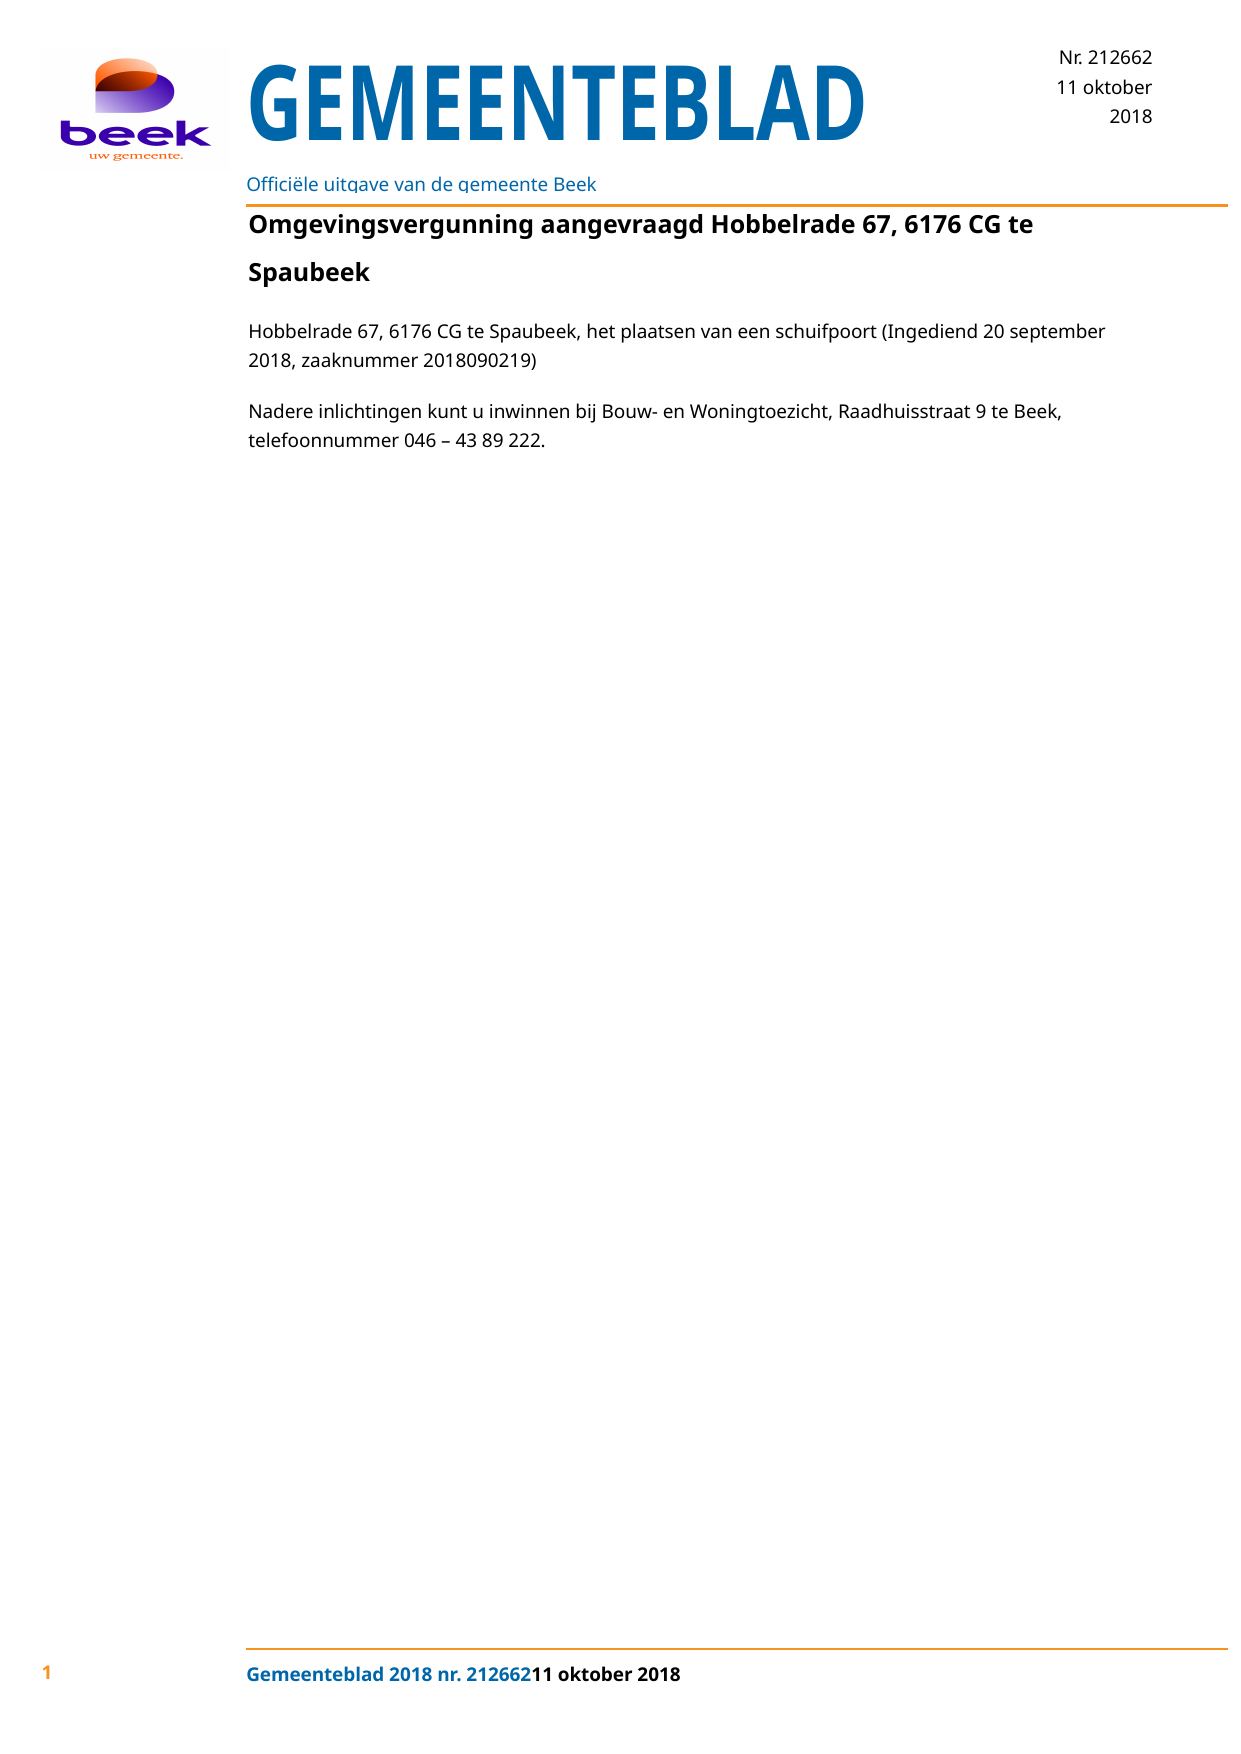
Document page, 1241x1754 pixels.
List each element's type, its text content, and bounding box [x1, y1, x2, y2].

text Hobbelrade 67, 6176 CG te Spaubeek, het plaatsen van een schuifpoort (Ingediend 20 september 2018, zaaknummer 2018090219) [248, 318, 1152, 373]
text Nadere inlichtingen kunt u inwinnen bij Bouw- en Woningtoezicht, Raadhuisstraat 9 te Beek, telefoonnummer 046 – 43 89 222. [248, 398, 1152, 453]
text Omgevingsvergunning aangevraagd Hobbelrade 67, 6176 CG te Spaubeek [248, 207, 1152, 288]
picture [41, 47, 231, 172]
